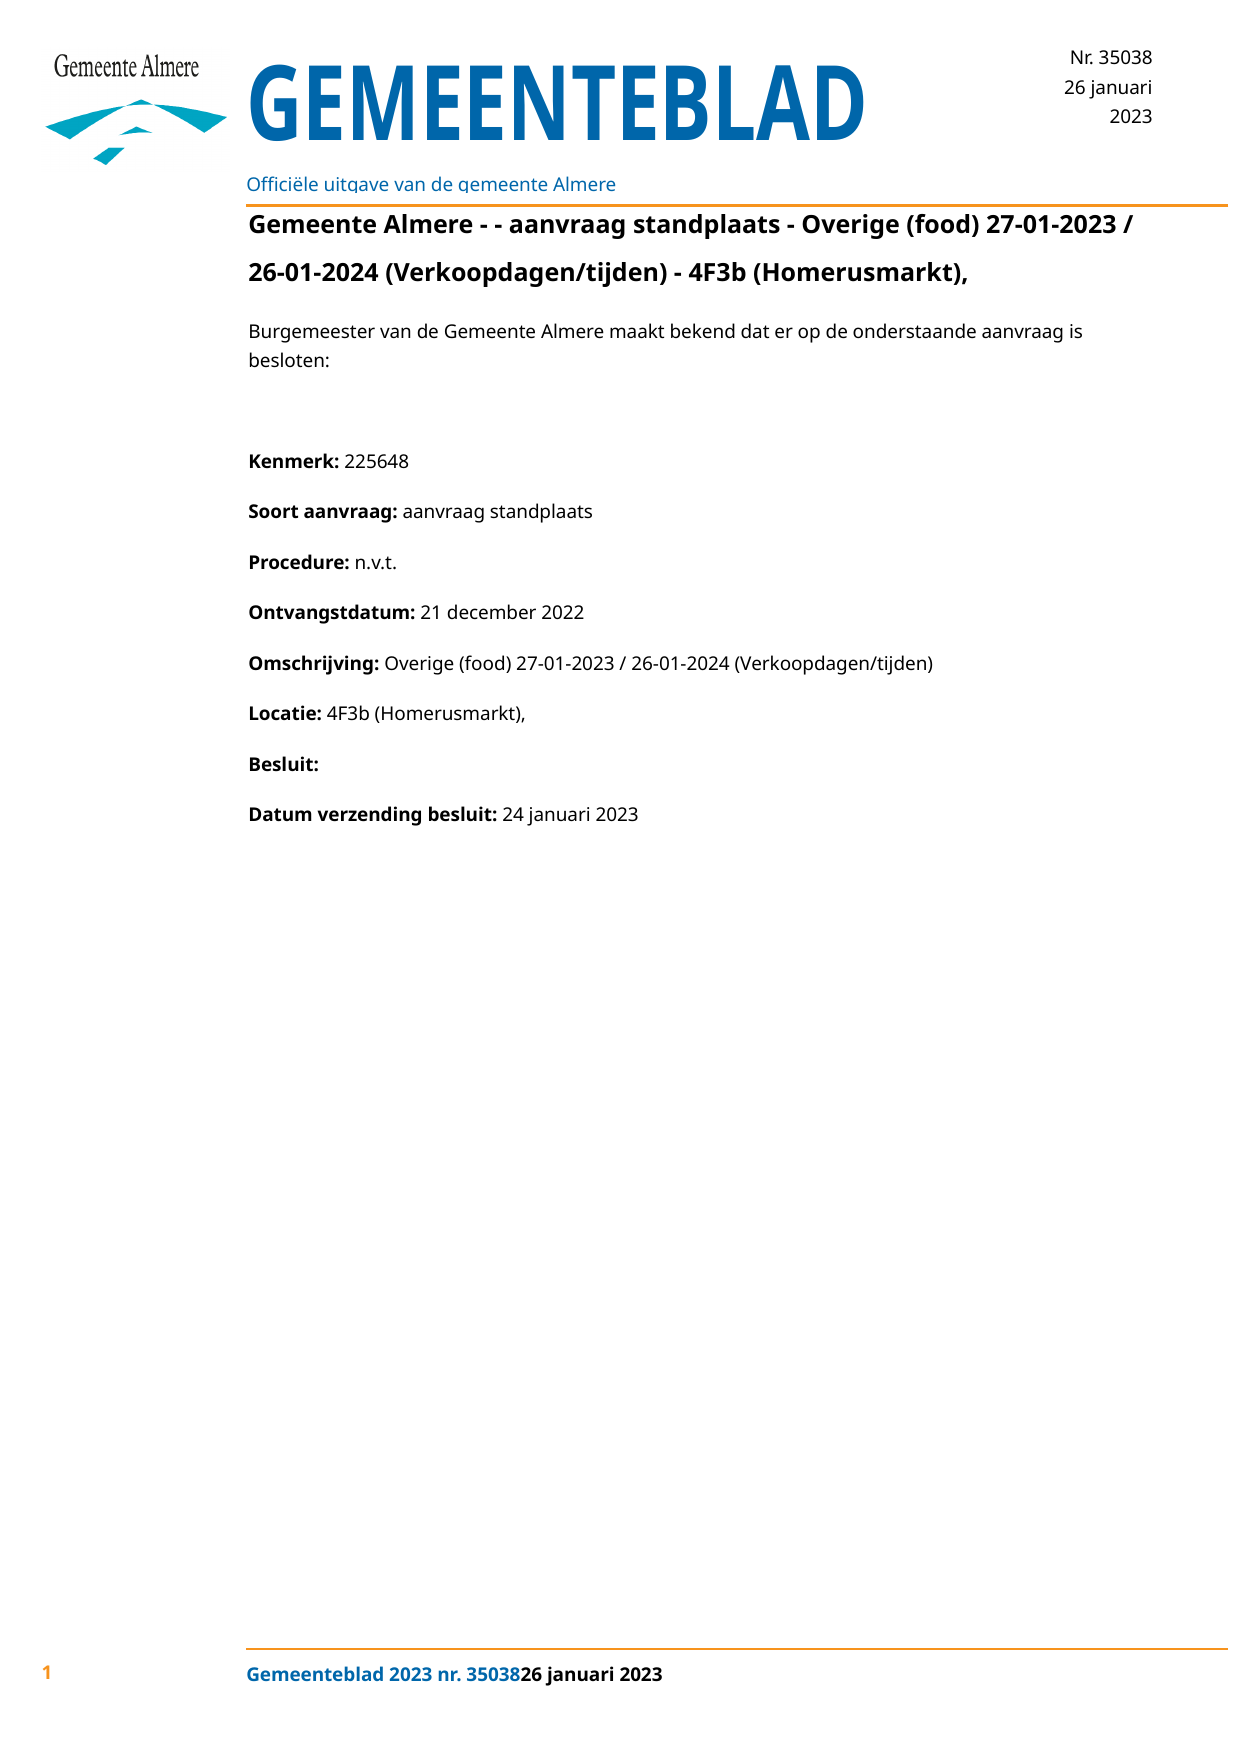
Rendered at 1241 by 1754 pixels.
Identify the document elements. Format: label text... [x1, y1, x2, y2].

text Procedure: n.v.t. [248, 549, 1152, 575]
picture [41, 47, 231, 172]
text Soort aanvraag: aanvraag standplaats [248, 499, 1152, 524]
text Burgemeester van de Gemeente Almere maakt bekend dat er op de onderstaande aanvraag is besloten: [248, 318, 1152, 373]
text Kenmerk: 225648 [248, 448, 1152, 474]
text Datum verzending besluit: 24 januari 2023 [248, 801, 1152, 827]
text Ontvangstdatum: 21 december 2022 [248, 599, 1152, 625]
text Locatie: 4F3b (Homerusmarkt), [248, 700, 1152, 726]
text Omschrijving: Overige (food) 27-01-2023 / 26-01-2024 (Verkoopdagen/tijden) [248, 650, 1152, 676]
text Gemeente Almere - - aanvraag standplaats - Overige (food) 27-01-2023 / 26-01-2024 (Verkoopdagen/tijden) - 4F3b (Homerusmarkt), [248, 207, 1152, 288]
text Besluit: [248, 751, 1152, 777]
